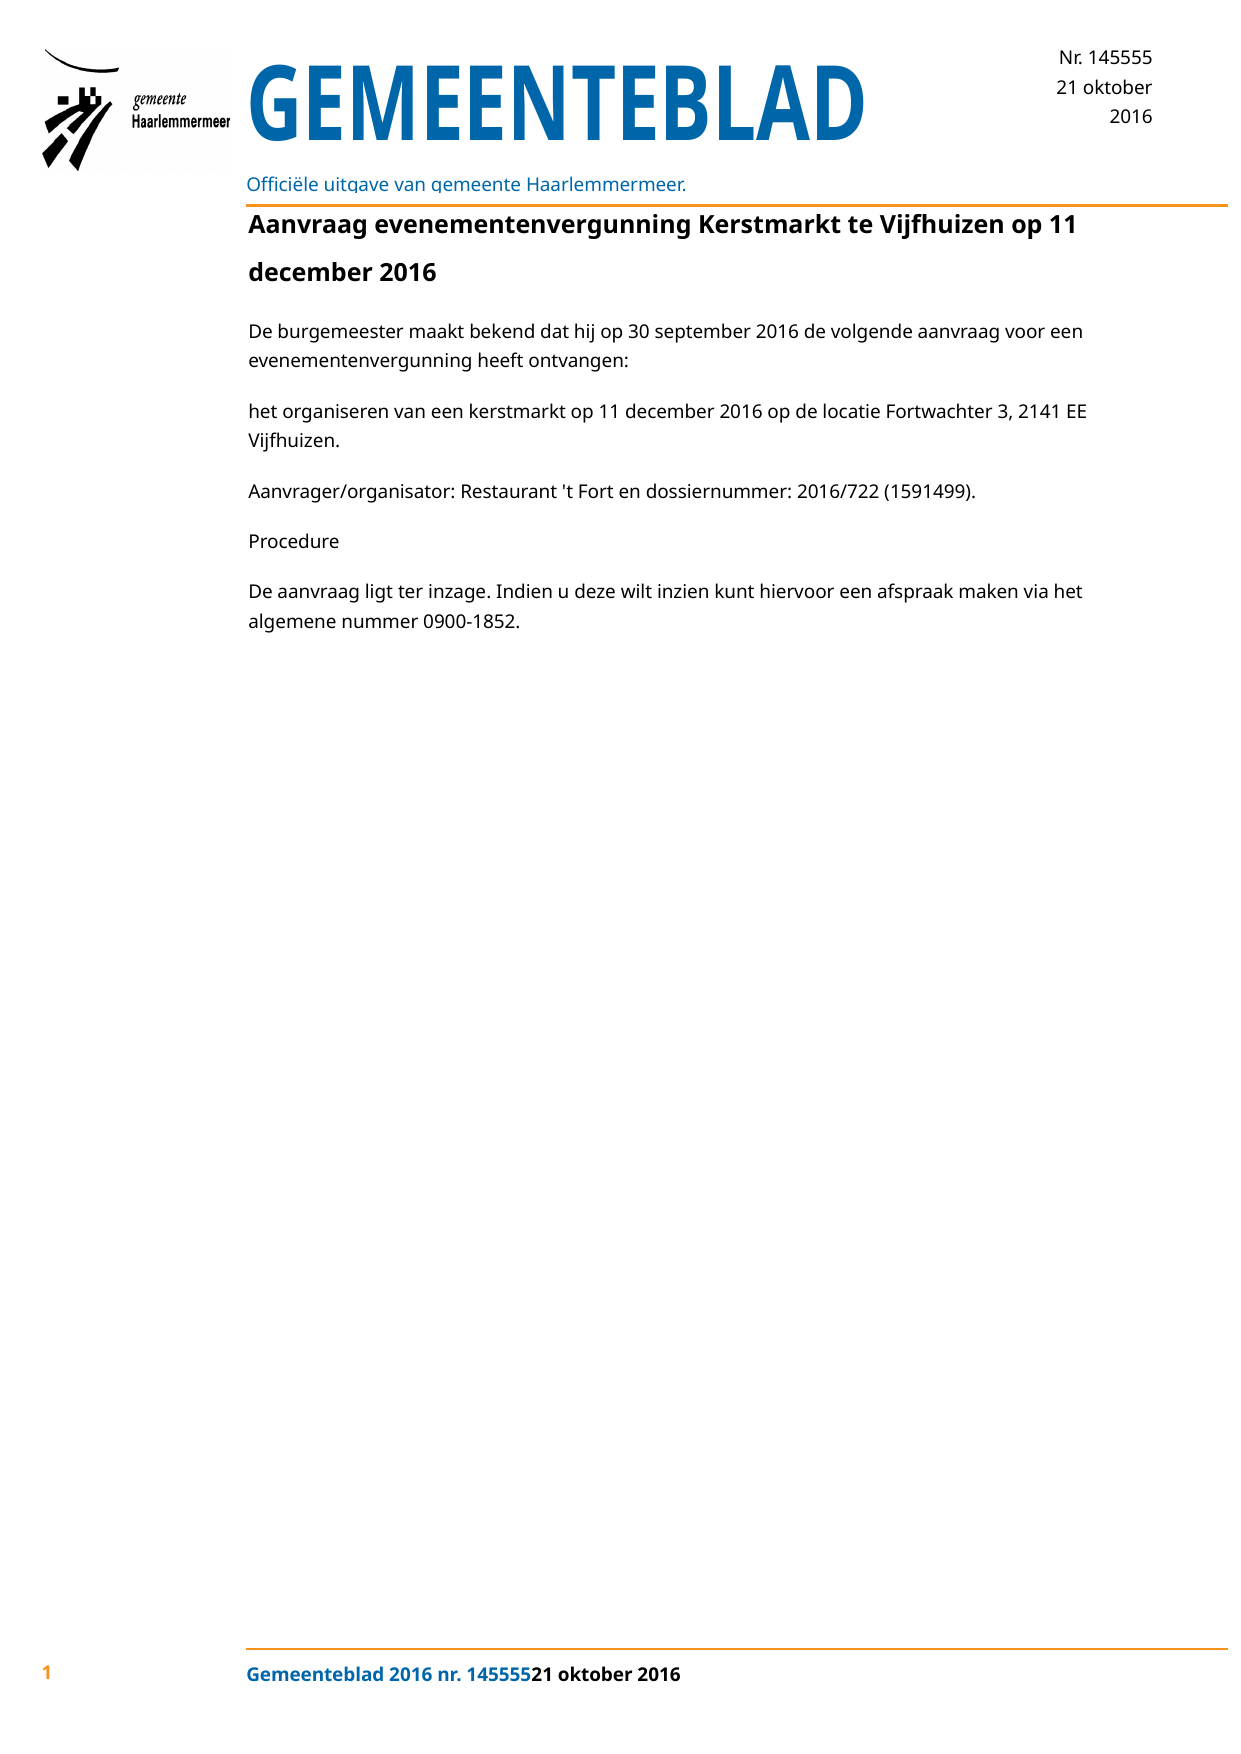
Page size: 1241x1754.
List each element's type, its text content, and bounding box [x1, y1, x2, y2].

text Procedure [248, 528, 1152, 554]
text Aanvrager/organisator: Restaurant 't Fort en dossiernummer: 2016/722 (1591499). [248, 478, 1152, 504]
text het organiseren van een kerstmarkt op 11 december 2016 op de locatie Fortwachter 3, 2141 EE Vijfhuizen. [248, 398, 1152, 453]
text De aanvraag ligt ter inzage. Indien u deze wilt inzien kunt hiervoor een afspraak maken via het algemene nummer 0900-1852. [248, 579, 1152, 634]
picture [41, 47, 231, 172]
text Aanvraag evenementenvergunning Kerstmarkt te Vijfhuizen op 11 december 2016 [248, 207, 1152, 288]
text De burgemeester maakt bekend dat hij op 30 september 2016 de volgende aanvraag voor een evenementenvergunning heeft ontvangen: [248, 318, 1152, 373]
